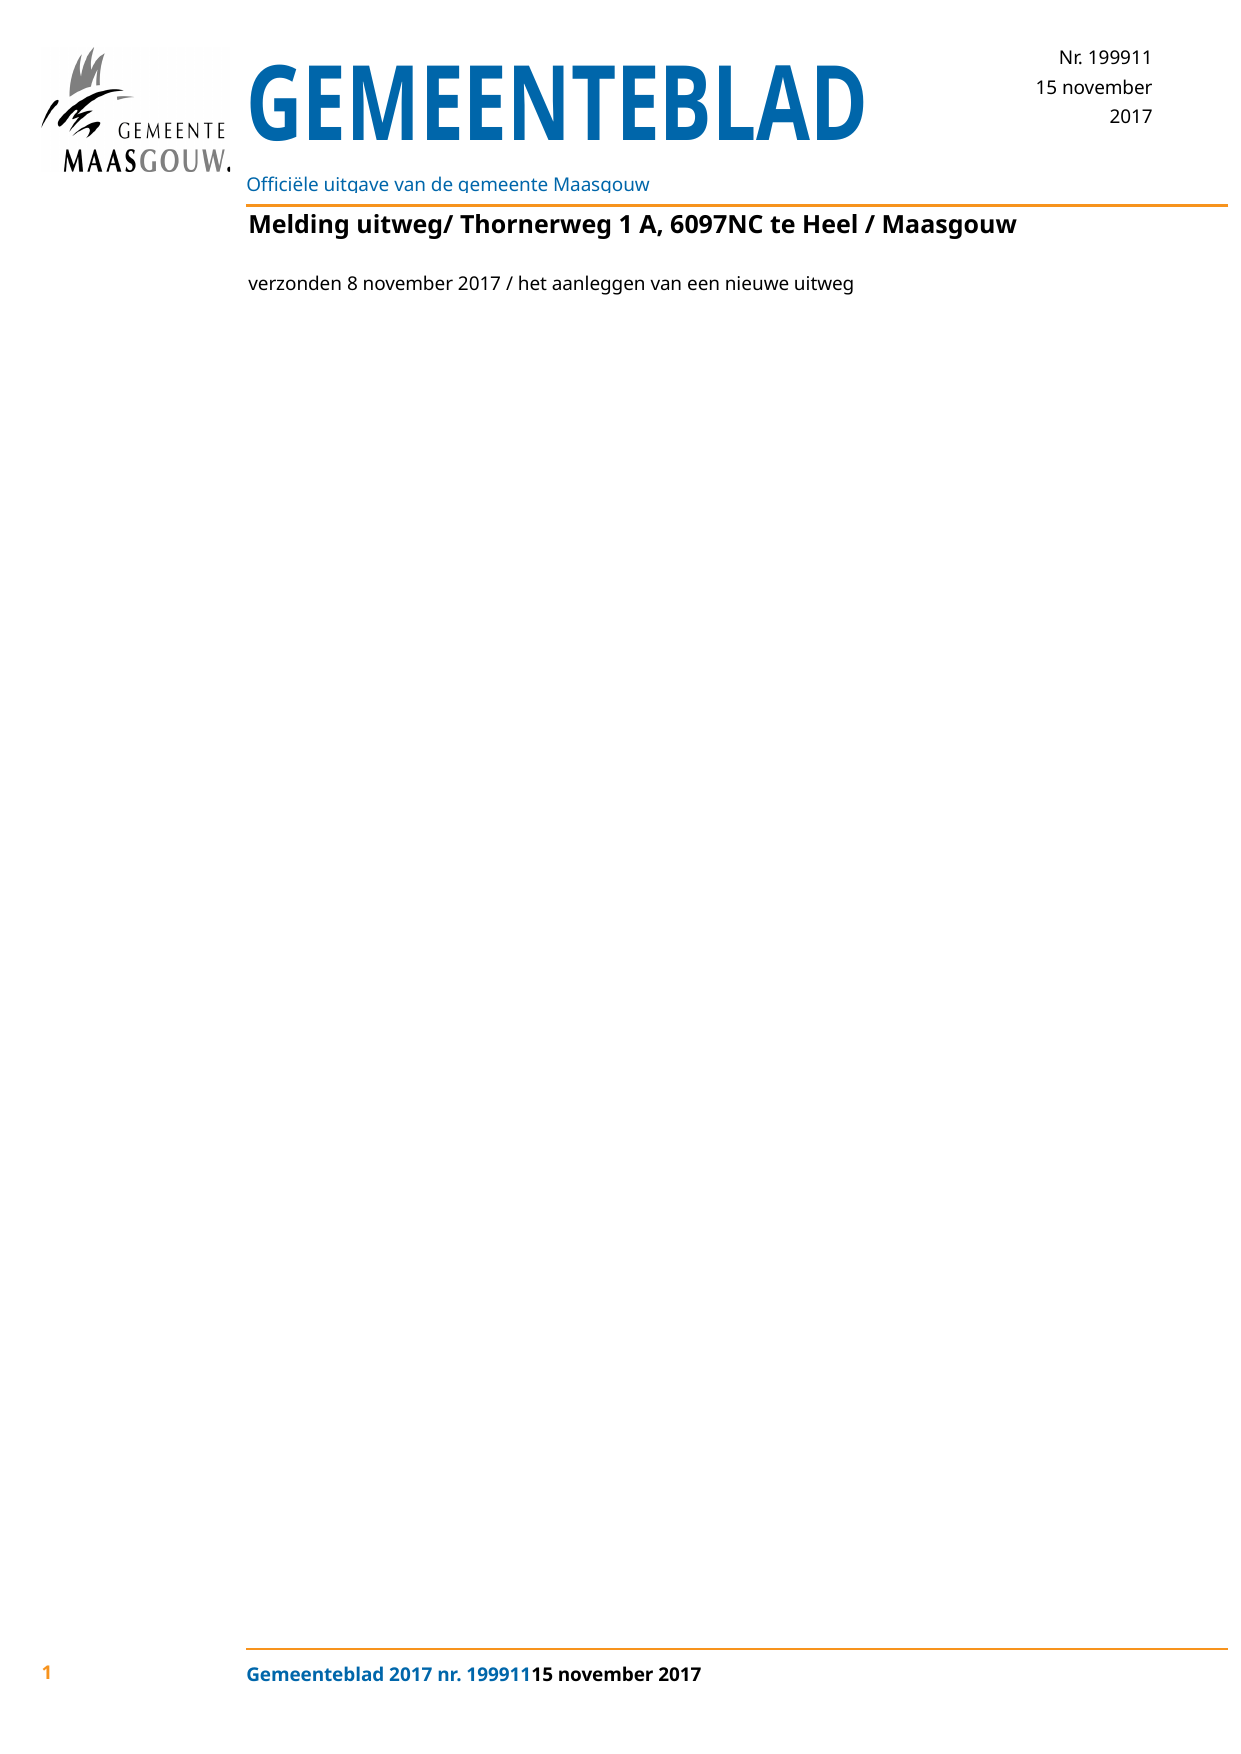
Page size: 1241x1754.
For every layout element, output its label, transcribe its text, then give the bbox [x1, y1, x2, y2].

picture [41, 47, 231, 172]
text Melding uitweg/ Thornerweg 1 A, 6097NC te Heel / Maasgouw [248, 207, 1152, 241]
text verzonden 8 november 2017 / het aanleggen van een nieuwe uitweg [248, 270, 1152, 296]
